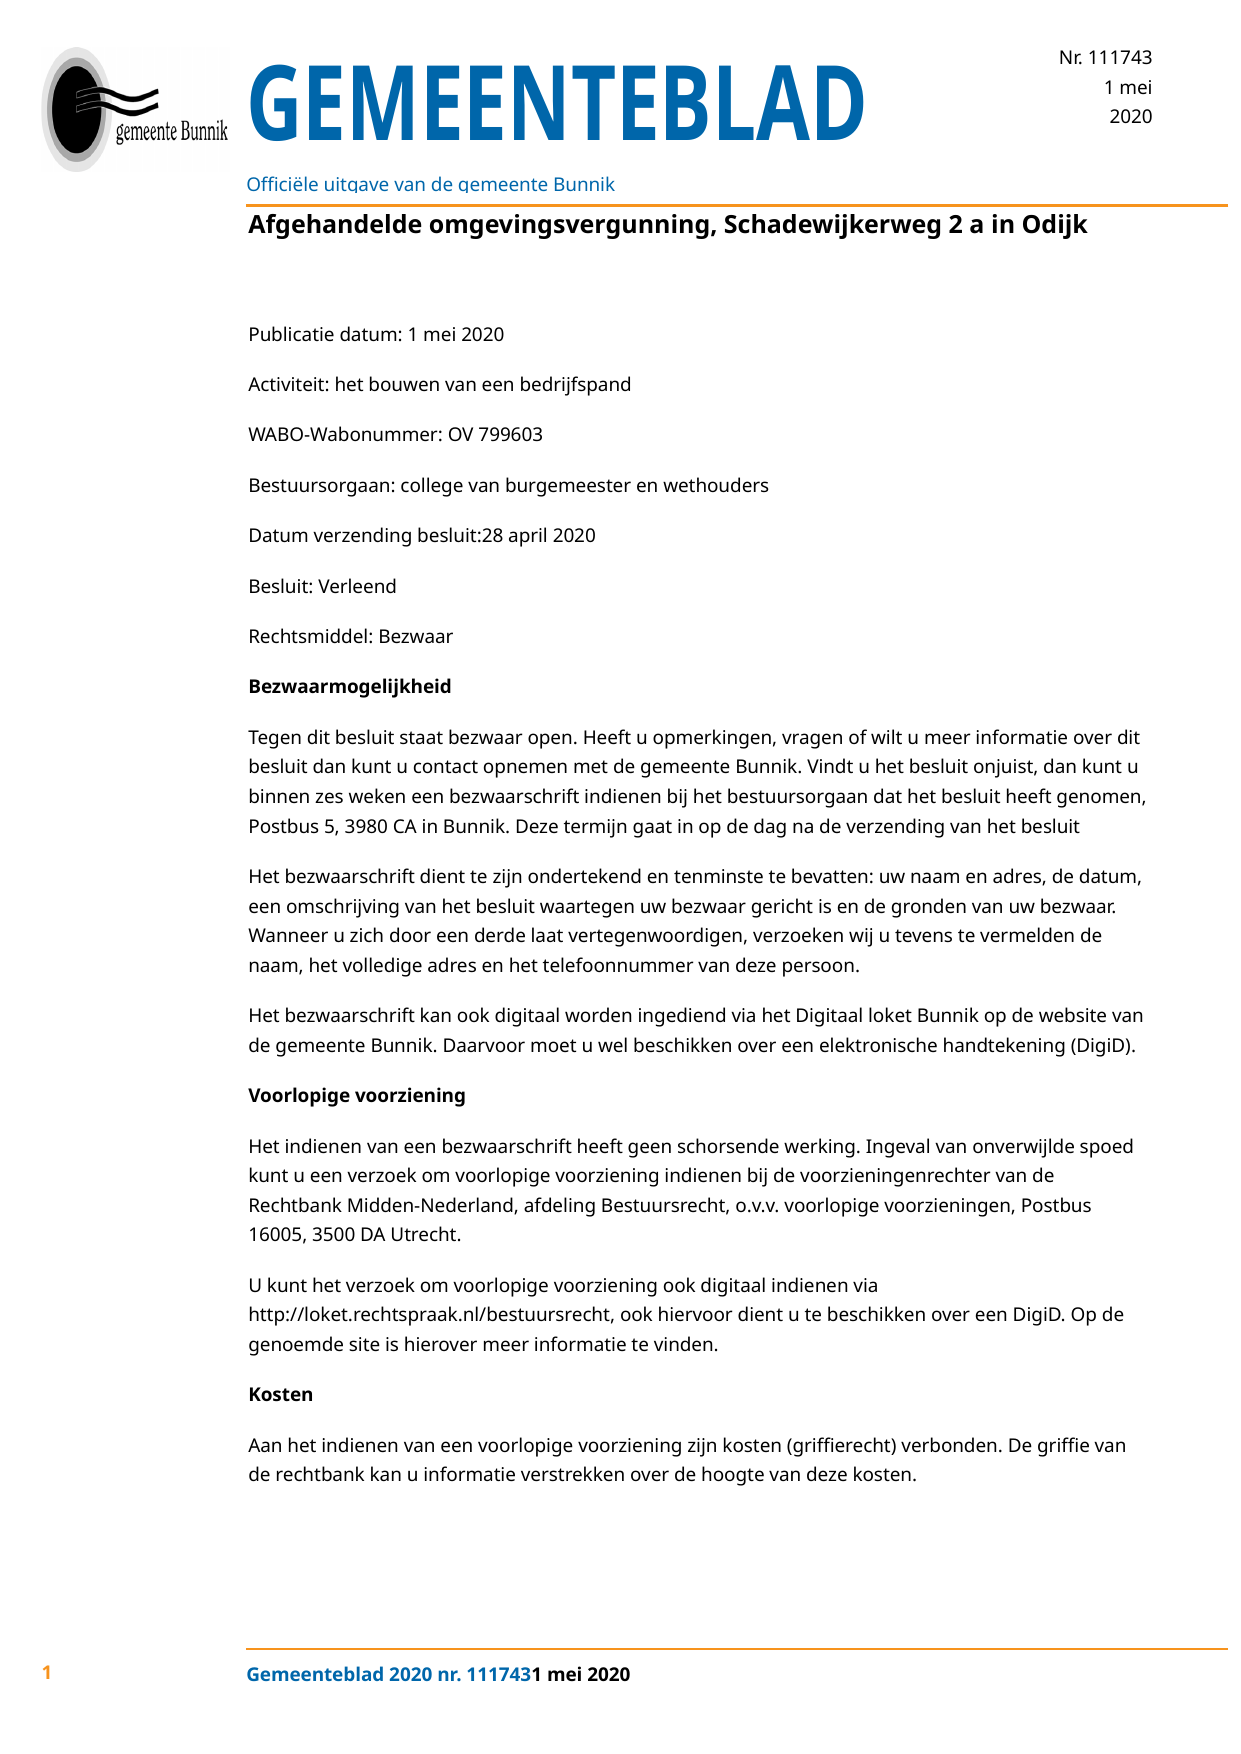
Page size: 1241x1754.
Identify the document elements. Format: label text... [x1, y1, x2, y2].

text WABO-Wabonummer: OV 799603 [248, 422, 1152, 447]
text Het indienen van een bezwaarschrift heeft geen schorsende werking. Ingeval van onverwijlde spoed kunt u een verzoek om voorlopige voorziening indienen bij de voorzieningenrechter van de Rechtbank Midden-Nederland, afdeling Bestuursrecht, o.v.v. voorlopige voorzieningen, Postbus 16005, 3500 DA Utrecht. [248, 1133, 1152, 1247]
text Rechtsmiddel: Bezwaar [248, 623, 1152, 649]
text Het bezwaarschrift kan ook digitaal worden ingediend via het Digitaal loket Bunnik op de website van de gemeente Bunnik. Daarvoor moet u wel beschikken over een elektronische handtekening (DigiD). [248, 1002, 1152, 1058]
text Tegen dit besluit staat bezwaar open. Heeft u opmerkingen, vragen of wilt u meer informatie over dit besluit dan kunt u contact opnemen met de gemeente Bunnik. Vindt u het besluit onjuist, dan kunt u binnen zes weken een bezwaarschrift indienen bij het bestuursorgaan dat het besluit heeft genomen, Postbus 5, 3980 CA in Bunnik. Deze termijn gaat in op de dag na de verzending van het besluit [248, 724, 1152, 838]
text Datum verzending besluit:28 april 2020 [248, 522, 1152, 548]
text Kosten [248, 1382, 1152, 1407]
text Aan het indienen van een voorlopige voorziening zijn kosten (griffierecht) verbonden. De griffie van de rechtbank kan u informatie verstrekken over de hoogte van deze kosten. [248, 1432, 1152, 1487]
text Activiteit: het bouwen van een bedrijfspand [248, 371, 1152, 397]
picture [41, 47, 231, 172]
text U kunt het verzoek om voorlopige voorziening ook digitaal indienen via http://loket.rechtspraak.nl/bestuursrecht, ook hiervoor dient u te beschikken over een DigiD. Op de genoemde site is hierover meer informatie te vinden. [248, 1272, 1152, 1357]
text Publicatie datum: 1 mei 2020 [248, 321, 1152, 346]
text Besluit: Verleend [248, 573, 1152, 598]
text Voorlopige voorziening [248, 1082, 1152, 1108]
text Het bezwaarschrift dient te zijn ondertekend en tenminste te bevatten: uw naam en adres, de datum, een omschrijving van het besluit waartegen uw bezwaar gericht is en de gronden van uw bezwaar. Wanneer u zich door een derde laat vertegenwoordigen, verzoeken wij u tevens te vermelden de naam, het volledige adres en het telefoonnummer van deze persoon. [248, 863, 1152, 978]
text Afgehandelde omgevingsvergunning, Schadewijkerweg 2 a in Odijk [248, 207, 1152, 241]
text Bestuursorgaan: college van burgemeester en wethouders [248, 472, 1152, 498]
text Bezwaarmogelijkheid [248, 674, 1152, 699]
